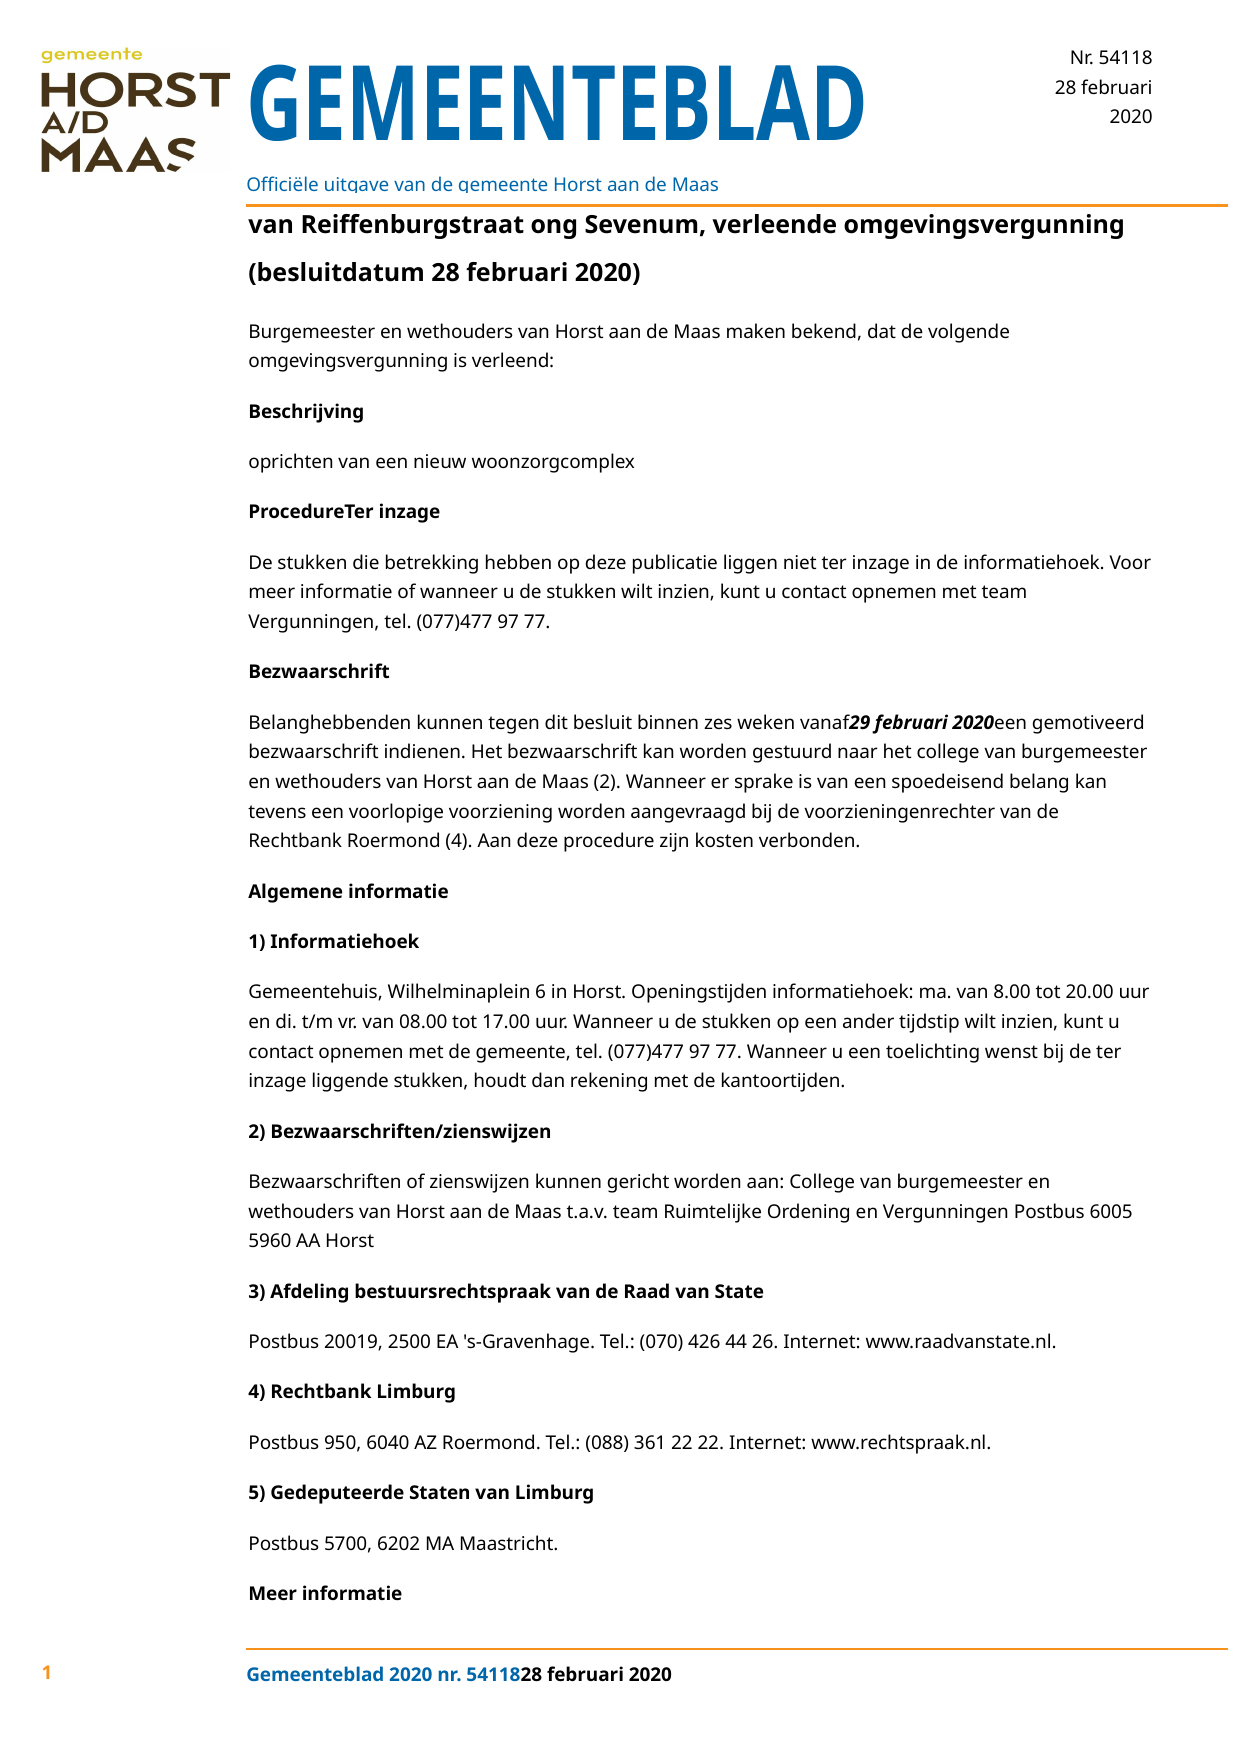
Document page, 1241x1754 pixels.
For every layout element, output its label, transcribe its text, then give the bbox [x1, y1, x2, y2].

text Gemeentehuis, Wilhelminaplein 6 in Horst. Openingstijden informatiehoek: ma. van 8.00 tot 20.00 uur en di. t/m vr. van 08.00 tot 17.00 uur. Wanneer u de stukken op een ander tijdstip wilt inzien, kunt u contact opnemen met de gemeente, tel. (077)477 97 77. Wanneer u een toelichting wenst bij de ter inzage liggende stukken, houdt dan rekening met de kantoortijden. [248, 979, 1152, 1093]
text Bezwaarschrift [248, 659, 1152, 684]
text Postbus 5700, 6202 MA Maastricht. [248, 1530, 1152, 1556]
text 5) Gedeputeerde Staten van Limburg [248, 1479, 1152, 1505]
text 3) Afdeling bestuursrechtspraak van de Raad van State [248, 1278, 1152, 1304]
text Beschrijving [248, 398, 1152, 424]
text Burgemeester en wethouders van Horst aan de Maas maken bekend, dat de volgende omgevingsvergunning is verleend: [248, 318, 1152, 373]
text Belanghebbenden kunnen tegen dit besluit binnen zes weken vanaf29 februari 2020een gemotiveerd bezwaarschrift indienen. Het bezwaarschrift kan worden gestuurd naar het college van burgemeester en wethouders van Horst aan de Maas (2). Wanneer er sprake is van een spoedeisend belang kan tevens een voorlopige voorziening worden aangevraagd bij de voorzieningenrechter van de Rechtbank Roermond (4). Aan deze procedure zijn kosten verbonden. [248, 709, 1152, 853]
text 1) Informatiehoek [248, 928, 1152, 954]
picture [41, 47, 231, 172]
text De stukken die betrekking hebben op deze publicatie liggen niet ter inzage in de informatiehoek. Voor meer informatie of wanneer u de stukken wilt inzien, kunt u contact opnemen met team Vergunningen, tel. (077)477 97 77. [248, 549, 1152, 634]
text 4) Rechtbank Limburg [248, 1379, 1152, 1404]
text ProcedureTer inzage [248, 499, 1152, 524]
text van Reiffenburgstraat ong Sevenum, verleende omgevingsvergunning (besluitdatum 28 februari 2020) [248, 207, 1152, 288]
text Algemene informatie [248, 878, 1152, 904]
text Postbus 20019, 2500 EA 's-Gravenhage. Tel.: (070) 426 44 26. Internet: www.raadvanstate.nl. [248, 1328, 1152, 1354]
text Bezwaarschriften of zienswijzen kunnen gericht worden aan: College van burgemeester en wethouders van Horst aan de Maas t.a.v. team Ruimtelijke Ordening en Vergunningen Postbus 6005 5960 AA Horst [248, 1168, 1152, 1253]
text oprichten van een nieuw woonzorgcomplex [248, 448, 1152, 474]
text Postbus 950, 6040 AZ Roermond. Tel.: (088) 361 22 22. Internet: www.rechtspraak.nl. [248, 1429, 1152, 1455]
text Meer informatie [248, 1580, 1152, 1606]
text 2) Bezwaarschriften/zienswijzen [248, 1118, 1152, 1144]
